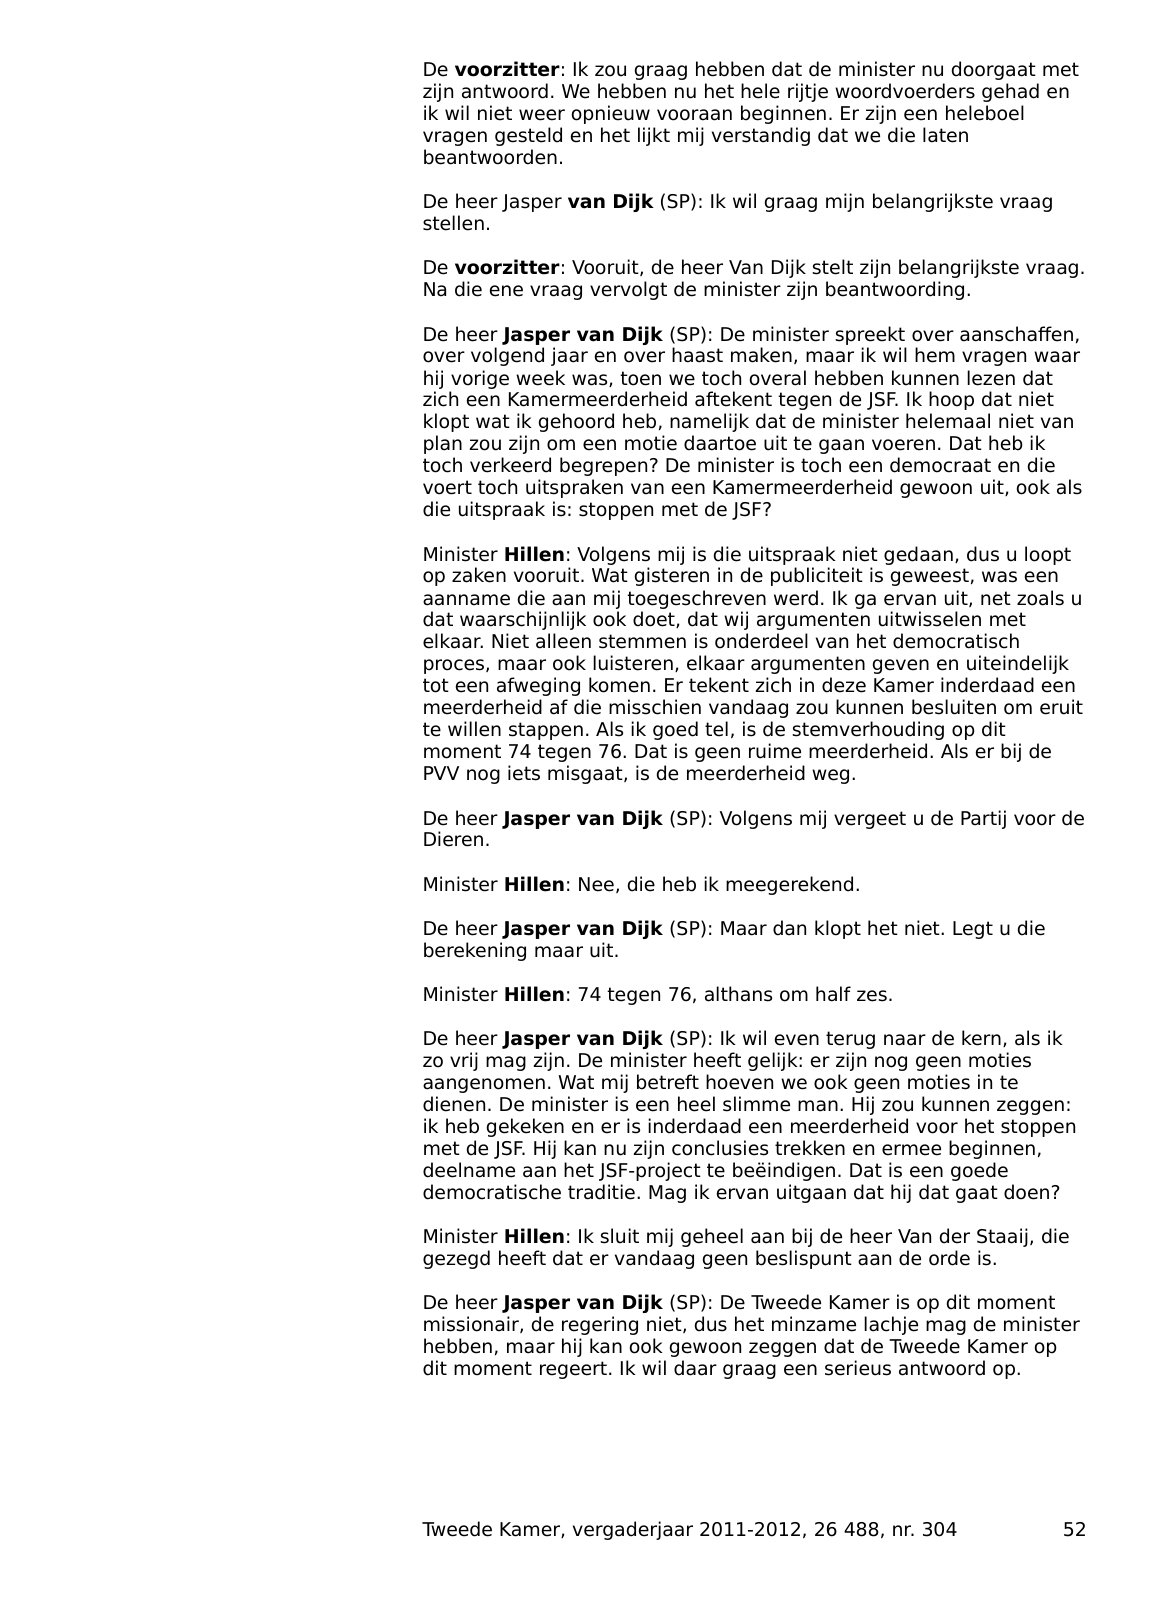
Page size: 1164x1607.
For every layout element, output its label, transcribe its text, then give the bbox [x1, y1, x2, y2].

text De heer Jasper van Dijk (SP): Ik wil even terug naar de kern, als ik zo vrij mag zijn. De minister heeft gelijk: er zijn nog geen moties aangenomen. Wat mij betreft hoeven we ook geen moties in te dienen. De minister is een heel slimme man. Hij zou kunnen zeggen: ik heb gekeken en er is inderdaad een meerderheid voor het stoppen met de JSF. Hij kan nu zijn conclusies trekken en ermee beginnen, deelname aan het JSF-project te beëindigen. Dat is een goede democratische traditie. Mag ik ervan uitgaan dat hij dat gaat doen? [422, 1028, 1087, 1204]
text De heer Jasper van Dijk (SP): De minister spreekt over aanschaffen, over volgend jaar en over haast maken, maar ik wil hem vragen waar hij vorige week was, toen we toch overal hebben kunnen lezen dat zich een Kamermeerderheid aftekent tegen de JSF. Ik hoop dat niet klopt wat ik gehoord heb, namelijk dat de minister helemaal niet van plan zou zijn om een motie daartoe uit te gaan voeren. Dat heb ik toch verkeerd begrepen? De minister is toch een democraat en die voert toch uitspraken van een Kamermeerderheid gewoon uit, ook als die uitspraak is: stoppen met de JSF? [422, 323, 1087, 521]
text De heer Jasper van Dijk (SP): Maar dan klopt het niet. Legt u die berekening maar uit. [422, 918, 1087, 962]
text Minister Hillen: Ik sluit mij geheel aan bij de heer Van der Staaij, die gezegd heeft dat er vandaag geen beslispunt aan de orde is. [422, 1226, 1087, 1270]
text De voorzitter: Ik zou graag hebben dat de minister nu doorgaat met zijn antwoord. We hebben nu het hele rijtje woordvoerders gehad en ik wil niet weer opnieuw vooraan beginnen. Er zijn een heleboel vragen gesteld en het lijkt mij verstandig dat we die laten beantwoorden. [422, 59, 1087, 169]
text De heer Jasper van Dijk (SP): De Tweede Kamer is op dit moment missionair, de regering niet, dus het minzame lachje mag de minister hebben, maar hij kan ook gewoon zeggen dat de Tweede Kamer op dit moment regeert. Ik wil daar graag een serieus antwoord op. [422, 1292, 1087, 1380]
text De heer Jasper van Dijk (SP): Ik wil graag mijn belangrijkste vraag stellen. [422, 191, 1087, 235]
text De heer Jasper van Dijk (SP): Volgens mij vergeet u de Partij voor de Dieren. [422, 807, 1087, 851]
text Minister Hillen: 74 tegen 76, althans om half zes. [422, 984, 1087, 1006]
text Minister Hillen: Volgens mij is die uitspraak niet gedaan, dus u loopt op zaken vooruit. Wat gisteren in de publiciteit is geweest, was een aanname die aan mij toegeschreven werd. Ik ga ervan uit, net zoals u dat waarschijnlijk ook doet, dat wij argumenten uitwisselen met elkaar. Niet alleen stemmen is onderdeel van het democratisch proces, maar ook luisteren, elkaar argumenten geven en uiteindelijk tot een afweging komen. Er tekent zich in deze Kamer inderdaad een meerderheid af die misschien vandaag zou kunnen besluiten om eruit te willen stappen. Als ik goed tel, is de stemverhouding op dit moment 74 tegen 76. Dat is geen ruime meerderheid. Als er bij de PVV nog iets misgaat, is de meerderheid weg. [422, 543, 1087, 785]
text De voorzitter: Vooruit, de heer Van Dijk stelt zijn belangrijkste vraag. Na die ene vraag vervolgt de minister zijn beantwoording. [422, 257, 1087, 301]
text Minister Hillen: Nee, die heb ik meegerekend. [422, 873, 1087, 896]
